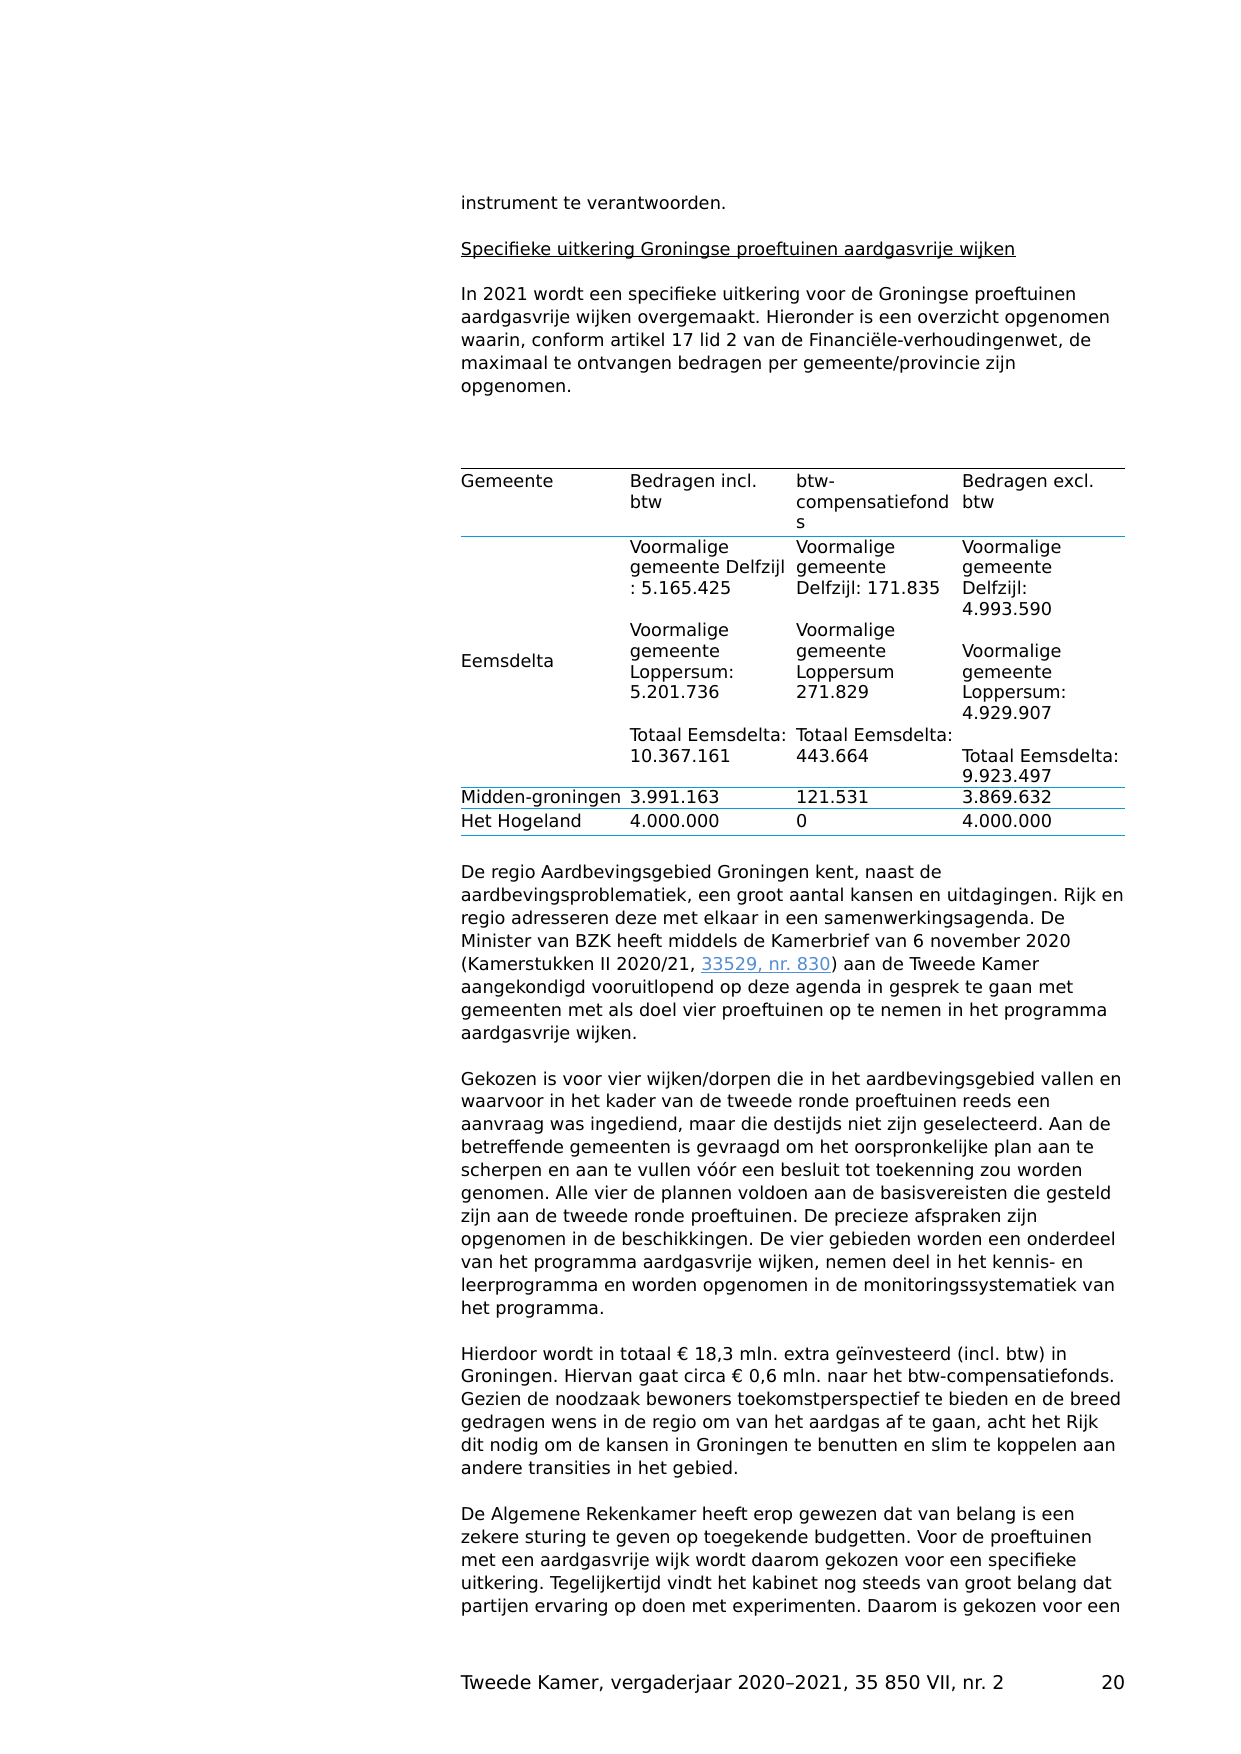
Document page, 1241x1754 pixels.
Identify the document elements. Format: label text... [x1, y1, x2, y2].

table_cell Gemeente [461, 469, 627, 536]
table_cell Voormalige gemeente Delfzijl: 4.993.590 Voormalige gemeente Loppersum: 4.929.907 Totaal Eemsdelta: 9.923.497 [959, 537, 1125, 787]
table_cell Voormalige gemeente Delfzijl : 5.165.425 Voormalige gemeente Loppersum: 5.201.736 Totaal Eemsdelta: 10.367.161 [627, 537, 793, 787]
text De regio Aardbevingsgebied Groningen kent, naast de aardbevingsproblematiek, een groot aantal kansen en uitdagingen. Rijk en regio adresseren deze met elkaar in een samenwerkingsagenda. De Minister van BZK heeft middels de Kamerbrief van 6 november 2020 (Kamerstukken II 2020/21, 33529, nr. 830) aan de Tweede Kamer aangekondigd vooruitlopend op deze agenda in gesprek te gaan met gemeenten met als doel vier proeftuinen op te nemen in het programma aardgasvrije wijken. [461, 860, 1125, 1044]
table_cell 3.991.163 [627, 788, 793, 808]
table_cell Bedragen excl. btw [959, 469, 1125, 536]
table_cell 0 [793, 809, 959, 835]
table_cell 3.869.632 [959, 788, 1125, 808]
text In 2021 wordt een specifieke uitkering voor de Groningse proeftuinen aardgasvrije wijken overgemaakt. Hieronder is een overzicht opgenomen waarin, conform artikel 17 lid 2 van de Financiële-verhoudingenwet, de maximaal te ontvangen bedragen per gemeente/provincie zijn opgenomen. [461, 282, 1125, 397]
table_cell 121.531 [793, 788, 959, 808]
table_cell Eemsdelta [461, 537, 627, 787]
text instrument te verantwoorden. [461, 191, 1125, 214]
table_cell Midden-groningen [461, 788, 627, 808]
text Specifieke uitkering Groningse proeftuinen aardgasvrije wijken [461, 237, 1125, 259]
text Gekozen is voor vier wijken/dorpen die in het aardbevingsgebied vallen en waarvoor in het kader van de tweede ronde proeftuinen reeds een aanvraag was ingediend, maar die destijds niet zijn geselecteerd. Aan de betreffende gemeenten is gevraagd om het oorspronkelijke plan aan te scherpen en aan te vullen vóór een besluit tot toekenning zou worden genomen. Alle vier de plannen voldoen aan de basisvereisten die gesteld zijn aan de tweede ronde proeftuinen. De precieze afspraken zijn opgenomen in de beschikkingen. De vier gebieden worden een onderdeel van het programma aardgasvrije wijken, nemen deel in het kennis- en leerprogramma en worden opgenomen in de monitoringssystematiek van het programma. [461, 1067, 1125, 1319]
text De Algemene Rekenkamer heeft erop gewezen dat van belang is een zekere sturing te geven op toegekende budgetten. Voor de proeftuinen met een aardgasvrije wijk wordt daarom gekozen voor een specifieke uitkering. Tegelijkertijd vindt het kabinet nog steeds van groot belang dat partijen ervaring op doen met experimenten. Daarom is gekozen voor een [461, 1502, 1125, 1617]
table_cell btw-compensatiefonds [793, 469, 959, 536]
table_cell 4.000.000 [959, 809, 1125, 835]
table_cell 4.000.000 [627, 809, 793, 835]
table_header Tabel 9 Specifieke uitkering Groningse proeftuinen aardgasvrije wijken (bedragen in €) [461, 420, 1125, 468]
table_cell Voormalige gemeente Delfzijl: 171.835 Voormalige gemeente Loppersum 271.829 Totaal Eemsdelta: 443.664 [793, 537, 959, 787]
table_cell Het Hogeland [461, 809, 627, 835]
text Hierdoor wordt in totaal € 18,3 mln. extra geïnvesteerd (incl. btw) in Groningen. Hiervan gaat circa € 0,6 mln. naar het btw-compensatiefonds. Gezien de noodzaak bewoners toekomstperspectief te bieden en de breed gedragen wens in de regio om van het aardgas af te gaan, acht het Rijk dit nodig om de kansen in Groningen te benutten en slim te koppelen aan andere transities in het gebied. [461, 1342, 1125, 1479]
table_cell Bedragen incl. btw [627, 469, 793, 536]
